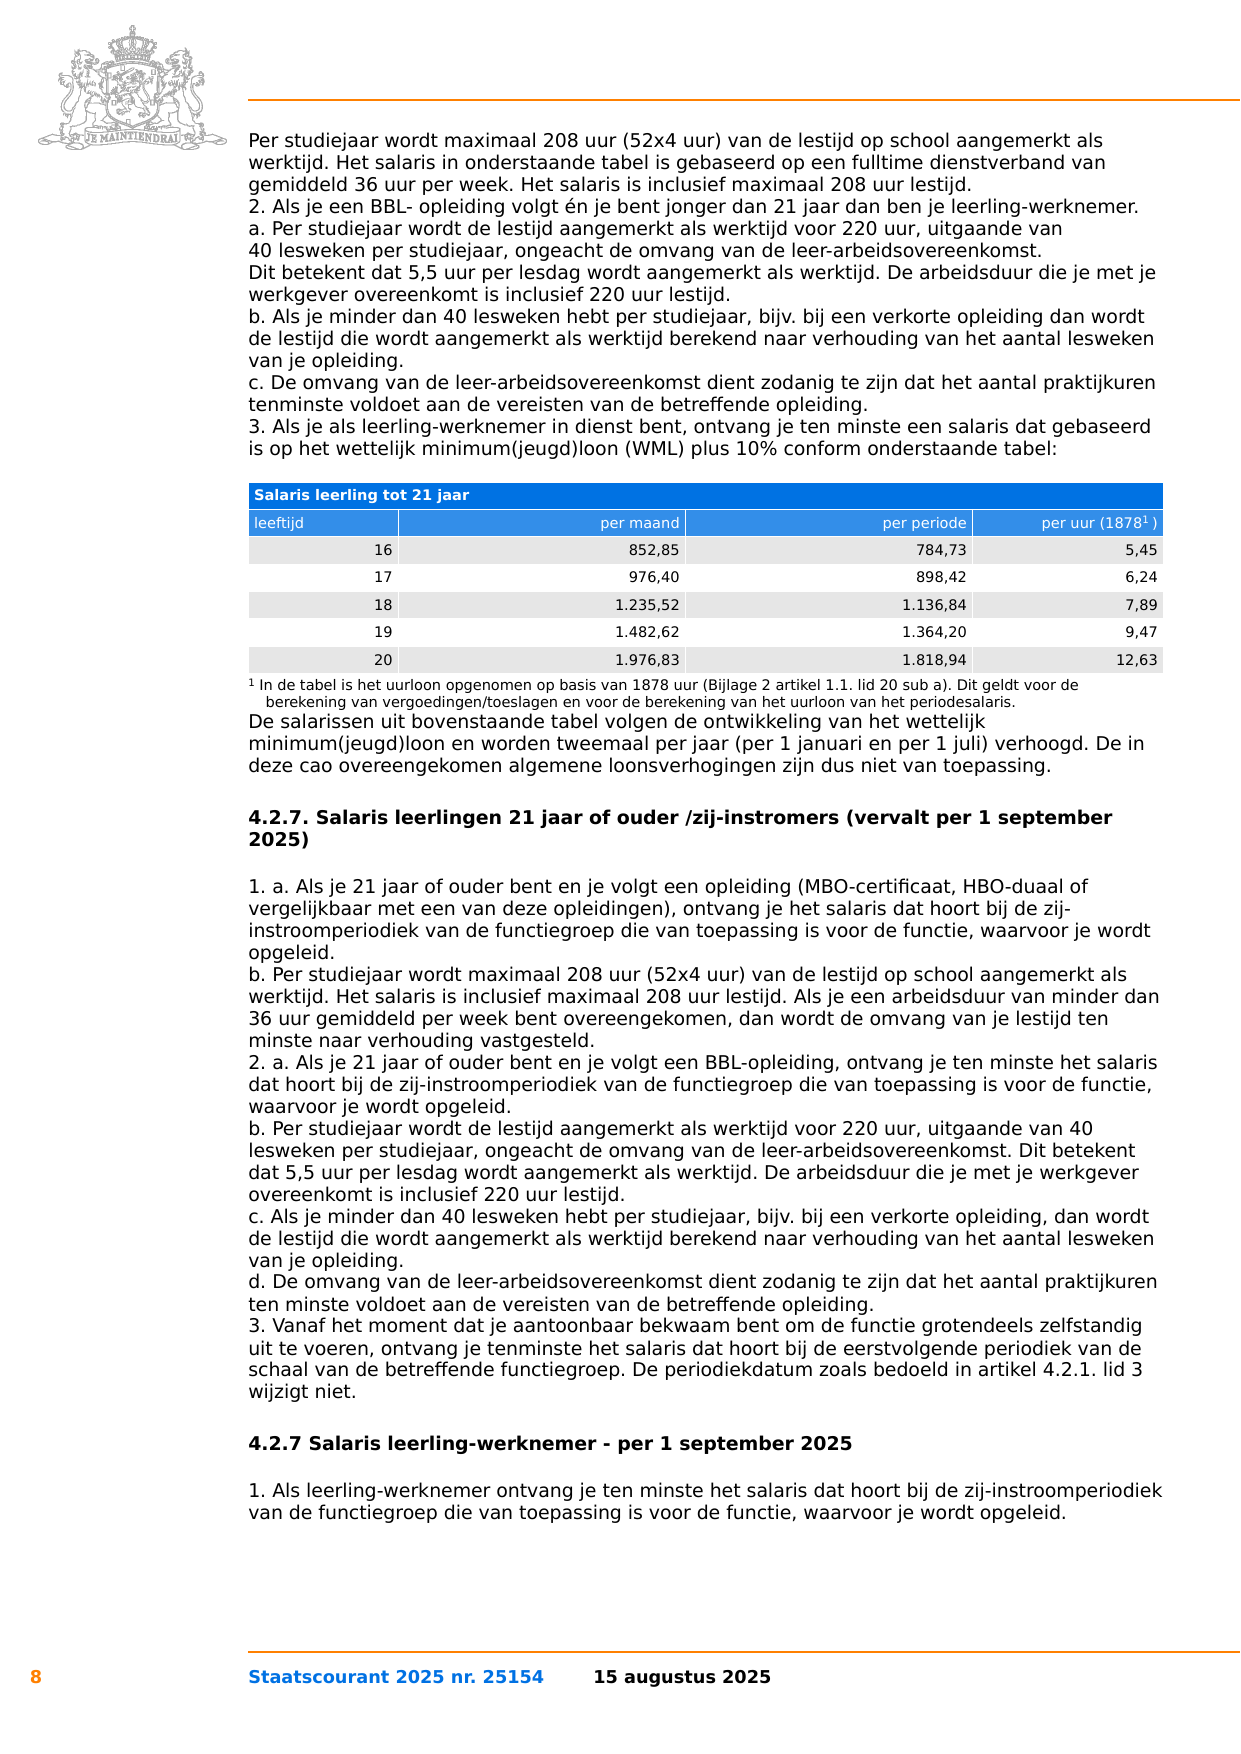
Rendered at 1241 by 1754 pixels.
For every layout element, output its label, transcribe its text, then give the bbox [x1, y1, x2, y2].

subtitle 4.2.7. Salaris leerlingen 21 jaar of ouder /zij-instromers (vervalt per 1 september 2025) [248, 807, 1163, 851]
table_cell per periode [686, 510, 972, 536]
text 2. Als je een BBL- opleiding volgt én je bent jonger dan 21 jaar dan ben je leerling-werknemer. [248, 196, 1163, 218]
table_cell per uur (18781) [973, 510, 1163, 536]
table_cell 7,89 [973, 592, 1163, 618]
text 1. Als leerling-werknemer ontvang je ten minste het salaris dat hoort bij de zij-instroomperiodiek van de functiegroep die van toepassing is voor de functie, waarvoor je wordt opgeleid. [248, 1480, 1163, 1524]
table_cell 1.976,83 [399, 647, 685, 673]
table_cell 5,45 [973, 537, 1163, 564]
table_cell 17 [249, 565, 398, 591]
table_cell 1.818,94 [686, 647, 972, 673]
text 1. a. Als je 21 jaar of ouder bent en je volgt een opleiding (MBO-certificaat, HBO-duaal of vergelijkbaar met een van deze opleidingen), ontvang je het salaris dat hoort bij de zij-instroomperiodiek van de functiegroep die van toepassing is voor de functie, waarvoor je wordt opgeleid. [248, 876, 1163, 964]
table_cell 12,63 [973, 647, 1163, 673]
text Per studiejaar wordt maximaal 208 uur (52x4 uur) van de lestijd op school aangemerkt als werktijd. Het salaris in onderstaande tabel is gebaseerd op een fulltime dienstverband van gemiddeld 36 uur per week. Het salaris is inclusief maximaal 208 uur lestijd. [248, 130, 1163, 196]
table_cell 976,40 [399, 565, 685, 591]
table_cell 9,47 [973, 620, 1163, 646]
table_cell 6,24 [973, 565, 1163, 591]
table_cell 1.482,62 [399, 620, 685, 646]
subtitle 4.2.7 Salaris leerling-werknemer - per 1 september 2025 [248, 1433, 1163, 1455]
table_cell 1.235,52 [399, 592, 685, 618]
text c. Als je minder dan 40 lesweken hebt per studiejaar, bijv. bij een verkorte opleiding, dan wordt de lestijd die wordt aangemerkt als werktijd berekend naar verhouding van het aantal lesweken van je opleiding. [248, 1206, 1163, 1271]
table_cell 19 [249, 620, 398, 646]
text Dit betekent dat 5,5 uur per lesdag wordt aangemerkt als werktijd. De arbeidsduur die je met je werkgever overeenkomt is inclusief 220 uur lestijd. [248, 262, 1163, 306]
table_header Salaris leerling tot 21 jaar [249, 483, 1163, 509]
text De salarissen uit bovenstaande tabel volgen de ontwikkeling van het wettelijk minimum(jeugd)loon en worden tweemaal per jaar (per 1 januari en per 1 juli) verhoogd. De in deze cao overeengekomen algemene loonsverhogingen zijn dus niet van toepassing. [248, 711, 1163, 777]
picture [38, 25, 227, 150]
text b. Per studiejaar wordt de lestijd aangemerkt als werktijd voor 220 uur, uitgaande van 40 lesweken per studiejaar, ongeacht de omvang van de leer-arbeidsovereenkomst. Dit betekent dat 5,5 uur per lesdag wordt aangemerkt als werktijd. De arbeidsduur die je met je werkgever overeenkomt is inclusief 220 uur lestijd. [248, 1118, 1163, 1206]
text 3. Als je als leerling-werknemer in dienst bent, ontvang je ten minste een salaris dat gebaseerd is op het wettelijk minimum(jeugd)loon (WML) plus 10% conform onderstaande tabel: [248, 416, 1163, 459]
table_cell 898,42 [686, 565, 972, 591]
table_cell leeftijd [249, 510, 398, 536]
table_cell per maand [399, 510, 685, 536]
text b. Als je minder dan 40 lesweken hebt per studiejaar, bijv. bij een verkorte opleiding dan wordt de lestijd die wordt aangemerkt als werktijd berekend naar verhouding van het aantal lesweken van je opleiding. [248, 306, 1163, 372]
text c. De omvang van de leer-arbeidsovereenkomst dient zodanig te zijn dat het aantal praktijkuren tenminste voldoet aan de vereisten van de betreffende opleiding. [248, 372, 1163, 416]
text d. De omvang van de leer-arbeidsovereenkomst dient zodanig te zijn dat het aantal praktijkuren ten minste voldoet aan de vereisten van de betreffende opleiding. [248, 1271, 1163, 1315]
table_cell 852,85 [399, 537, 685, 564]
table_cell 1.364,20 [686, 620, 972, 646]
table_cell 20 [249, 647, 398, 673]
text 2. a. Als je 21 jaar of ouder bent en je volgt een BBL-opleiding, ontvang je ten minste het salaris dat hoort bij de zij-instroomperiodiek van de functiegroep die van toepassing is voor de functie, waarvoor je wordt opgeleid. [248, 1052, 1163, 1118]
table_cell 18 [249, 592, 398, 618]
text a. Per studiejaar wordt de lestijd aangemerkt als werktijd voor 220 uur, uitgaande van 40 lesweken per studiejaar, ongeacht de omvang van de leer-arbeidsovereenkomst. [248, 218, 1163, 262]
text 3. Vanaf het moment dat je aantoonbaar bekwaam bent om de functie grotendeels zelfstandig uit te voeren, ontvang je tenminste het salaris dat hoort bij de eerstvolgende periodiek van de schaal van de betreffende functiegroep. De periodiekdatum zoals bedoeld in artikel 4.2.1. lid 3 wijzigt niet. [248, 1315, 1163, 1403]
table_cell 784,73 [686, 537, 972, 564]
table_cell 16 [249, 537, 398, 564]
table_cell 1.136,84 [686, 592, 972, 618]
text b. Per studiejaar wordt maximaal 208 uur (52x4 uur) van de lestijd op school aangemerkt als werktijd. Het salaris is inclusief maximaal 208 uur lestijd. Als je een arbeidsduur van minder dan 36 uur gemiddeld per week bent overeengekomen, dan wordt de omvang van je lestijd ten minste naar verhouding vastgesteld. [248, 964, 1163, 1052]
table_cell 1 In de tabel is het uurloon opgenomen op basis van 1878 uur (Bijlage 2 artikel 1.1. lid 20 sub a). Dit geldt voor de berekening van vergoedingen/toeslagen en voor de berekening van het uurloon van het periodesalaris. [248, 674, 1163, 711]
